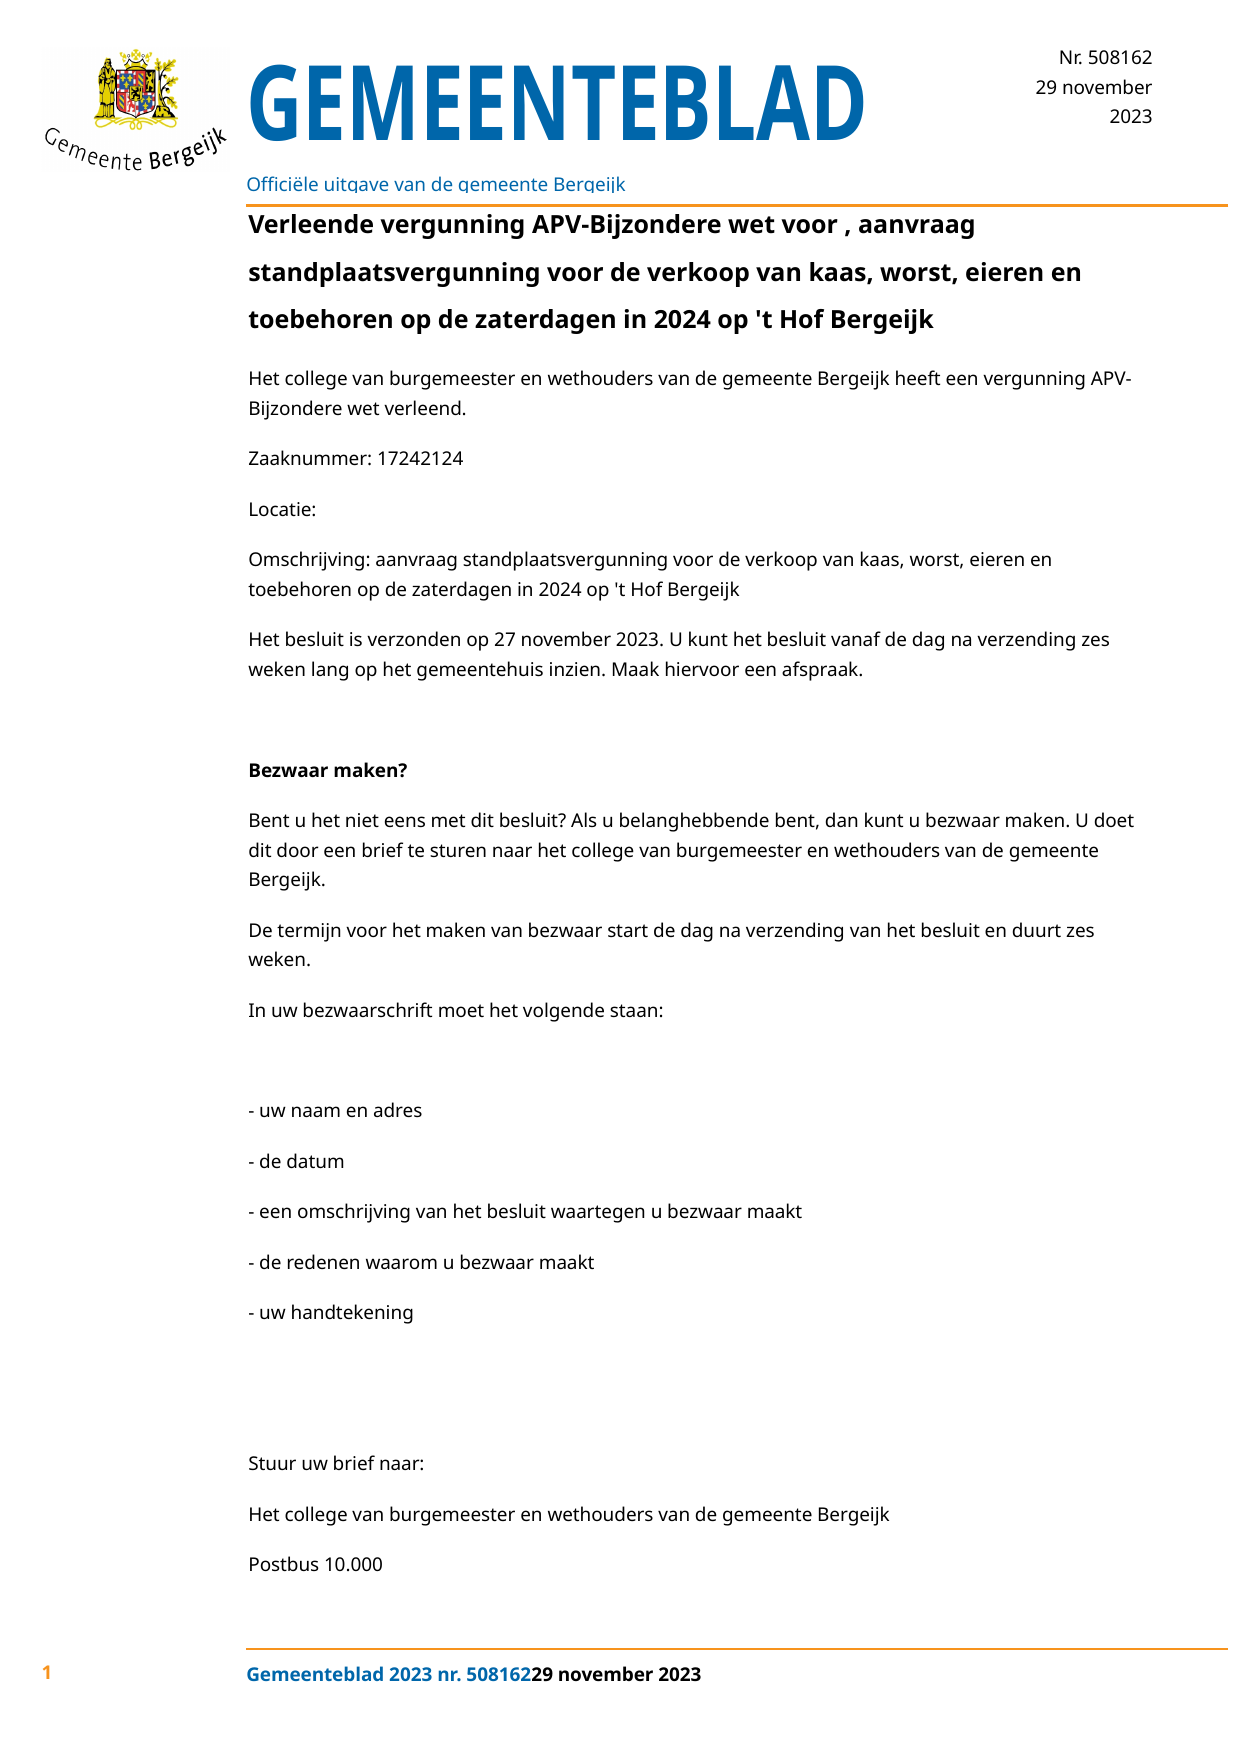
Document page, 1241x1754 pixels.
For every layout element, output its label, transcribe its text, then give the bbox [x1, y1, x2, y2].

text Bezwaar maken? [248, 757, 1152, 782]
text - uw handtekening [248, 1299, 1152, 1325]
text - uw naam en adres [248, 1098, 1152, 1123]
text Het besluit is verzonden op 27 november 2023. U kunt het besluit vanaf de dag na verzending zes weken lang op het gemeentehuis inzien. Maak hiervoor een afspraak. [248, 626, 1152, 682]
text Het college van burgemeester en wethouders van de gemeente Bergeijk [248, 1501, 1152, 1527]
text In uw bezwaarschrift moet het volgende staan: [248, 997, 1152, 1022]
text Locatie: [248, 496, 1152, 522]
text De termijn voor het maken van bezwaar start de dag na verzending van het besluit en duurt zes weken. [248, 917, 1152, 972]
text Stuur uw brief naar: [248, 1451, 1152, 1476]
text - een omschrijving van het besluit waartegen u bezwaar maakt [248, 1198, 1152, 1224]
text - de datum [248, 1148, 1152, 1174]
picture [41, 47, 231, 172]
text Postbus 10.000 [248, 1551, 1152, 1577]
text Het college van burgemeester en wethouders van de gemeente Bergeijk heeft een vergunning APV-Bijzondere wet verleend. [248, 366, 1152, 421]
text Omschrijving: aanvraag standplaatsvergunning voor de verkoop van kaas, worst, eieren en toebehoren op de zaterdagen in 2024 op 't Hof Bergeijk [248, 546, 1152, 602]
text Zaaknummer: 17242124 [248, 446, 1152, 471]
text Bent u het niet eens met dit besluit? Als u belanghebbende bent, dan kunt u bezwaar maken. U doet dit door een brief te sturen naar het college van burgemeester en wethouders van de gemeente Bergeijk. [248, 807, 1152, 892]
text - de redenen waarom u bezwaar maakt [248, 1249, 1152, 1274]
text Verleende vergunning APV-Bijzondere wet voor , aanvraag standplaatsvergunning voor de verkoop van kaas, worst, eieren en toebehoren op de zaterdagen in 2024 op 't Hof Bergeijk [248, 207, 1152, 336]
